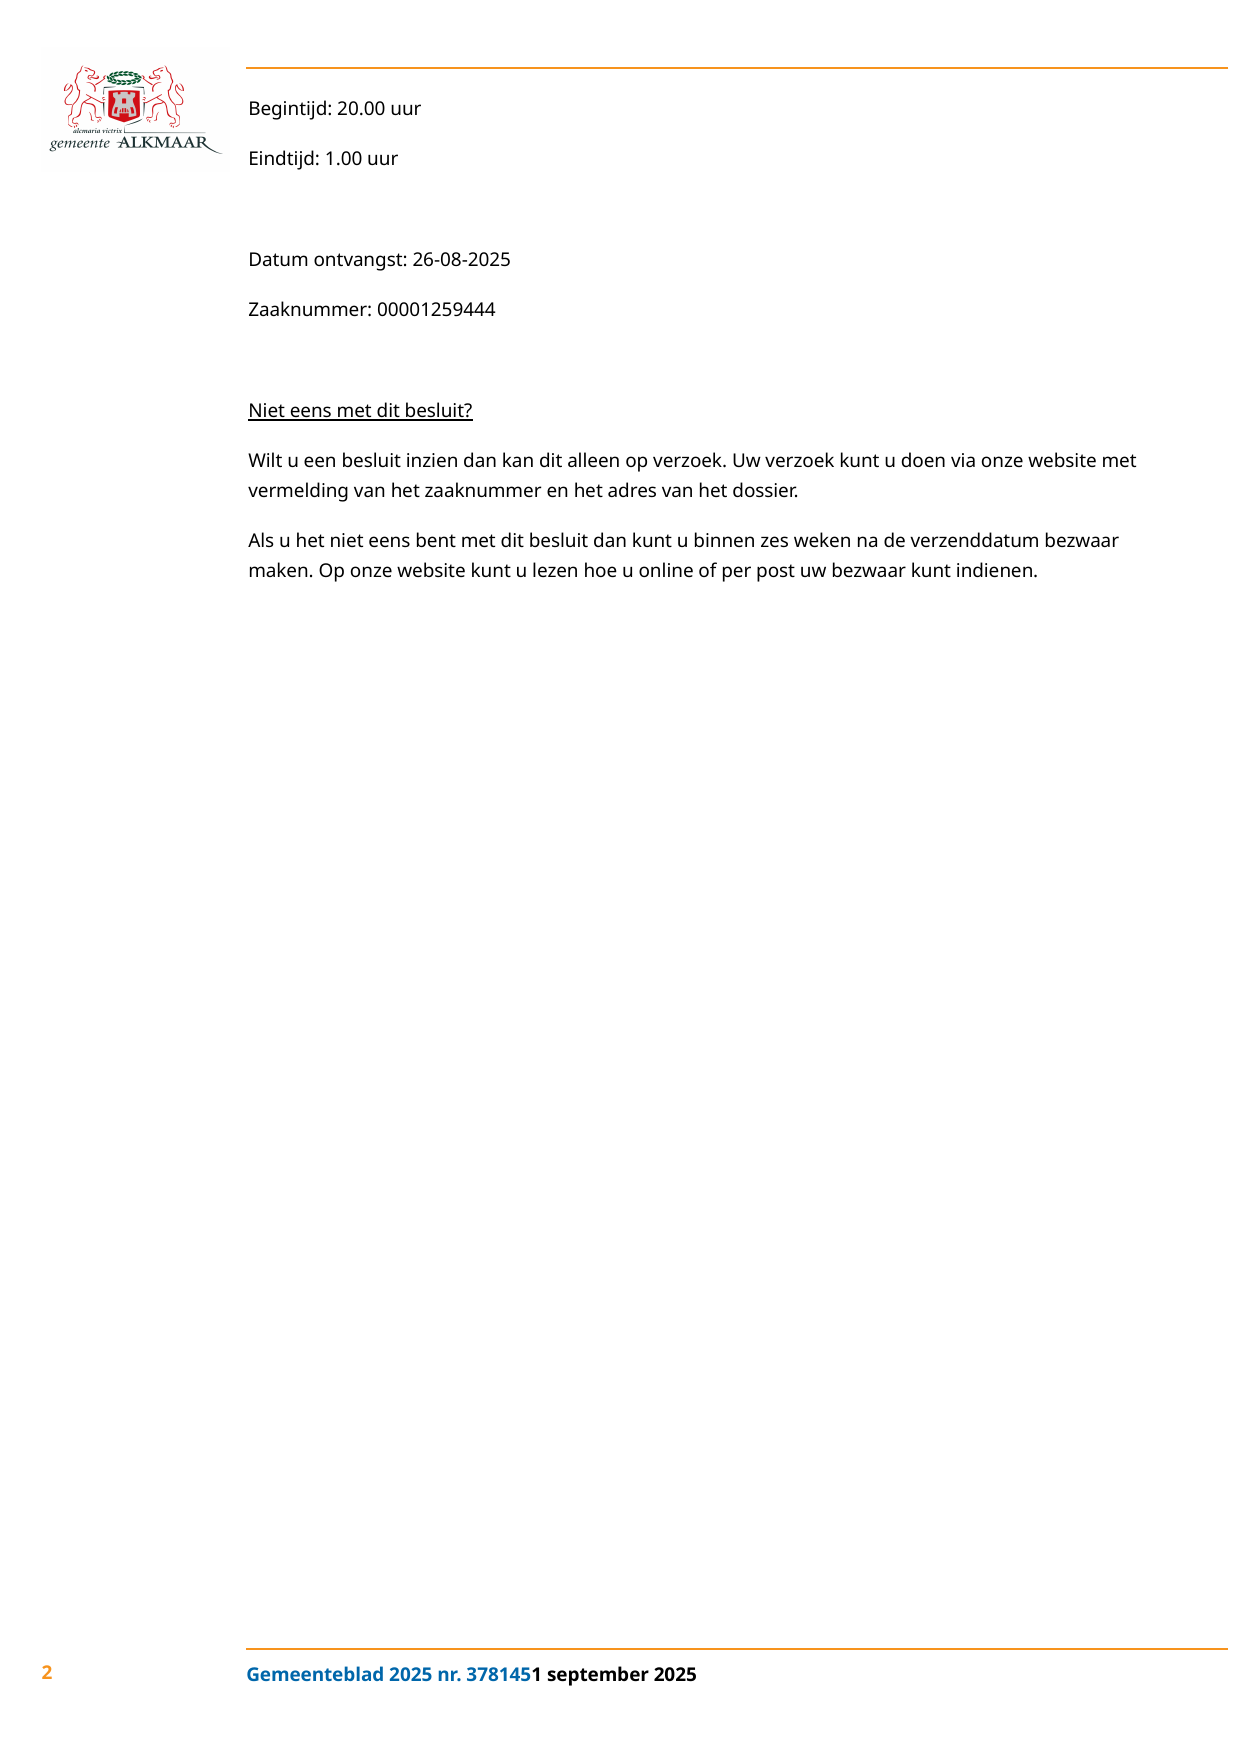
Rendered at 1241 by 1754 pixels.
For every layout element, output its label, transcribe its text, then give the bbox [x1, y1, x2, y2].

text Zaaknummer: 00001259444 [248, 296, 1152, 322]
picture [41, 47, 231, 172]
text Niet eens met dit besluit? [248, 397, 1152, 423]
text Eindtijd: 1.00 uur [248, 145, 1152, 171]
text Wilt u een besluit inzien dan kan dit alleen op verzoek. Uw verzoek kunt u doen via onze website met vermelding van het zaaknummer en het adres van het dossier. [248, 448, 1152, 503]
text Als u het niet eens bent met dit besluit dan kunt u binnen zes weken na de verzenddatum bezwaar maken. Op onze website kunt u lezen hoe u online of per post uw bezwaar kunt indienen. [248, 528, 1152, 583]
text Begintijd: 20.00 uur [248, 95, 1152, 121]
text Datum ontvangst: 26-08-2025 [248, 246, 1152, 272]
